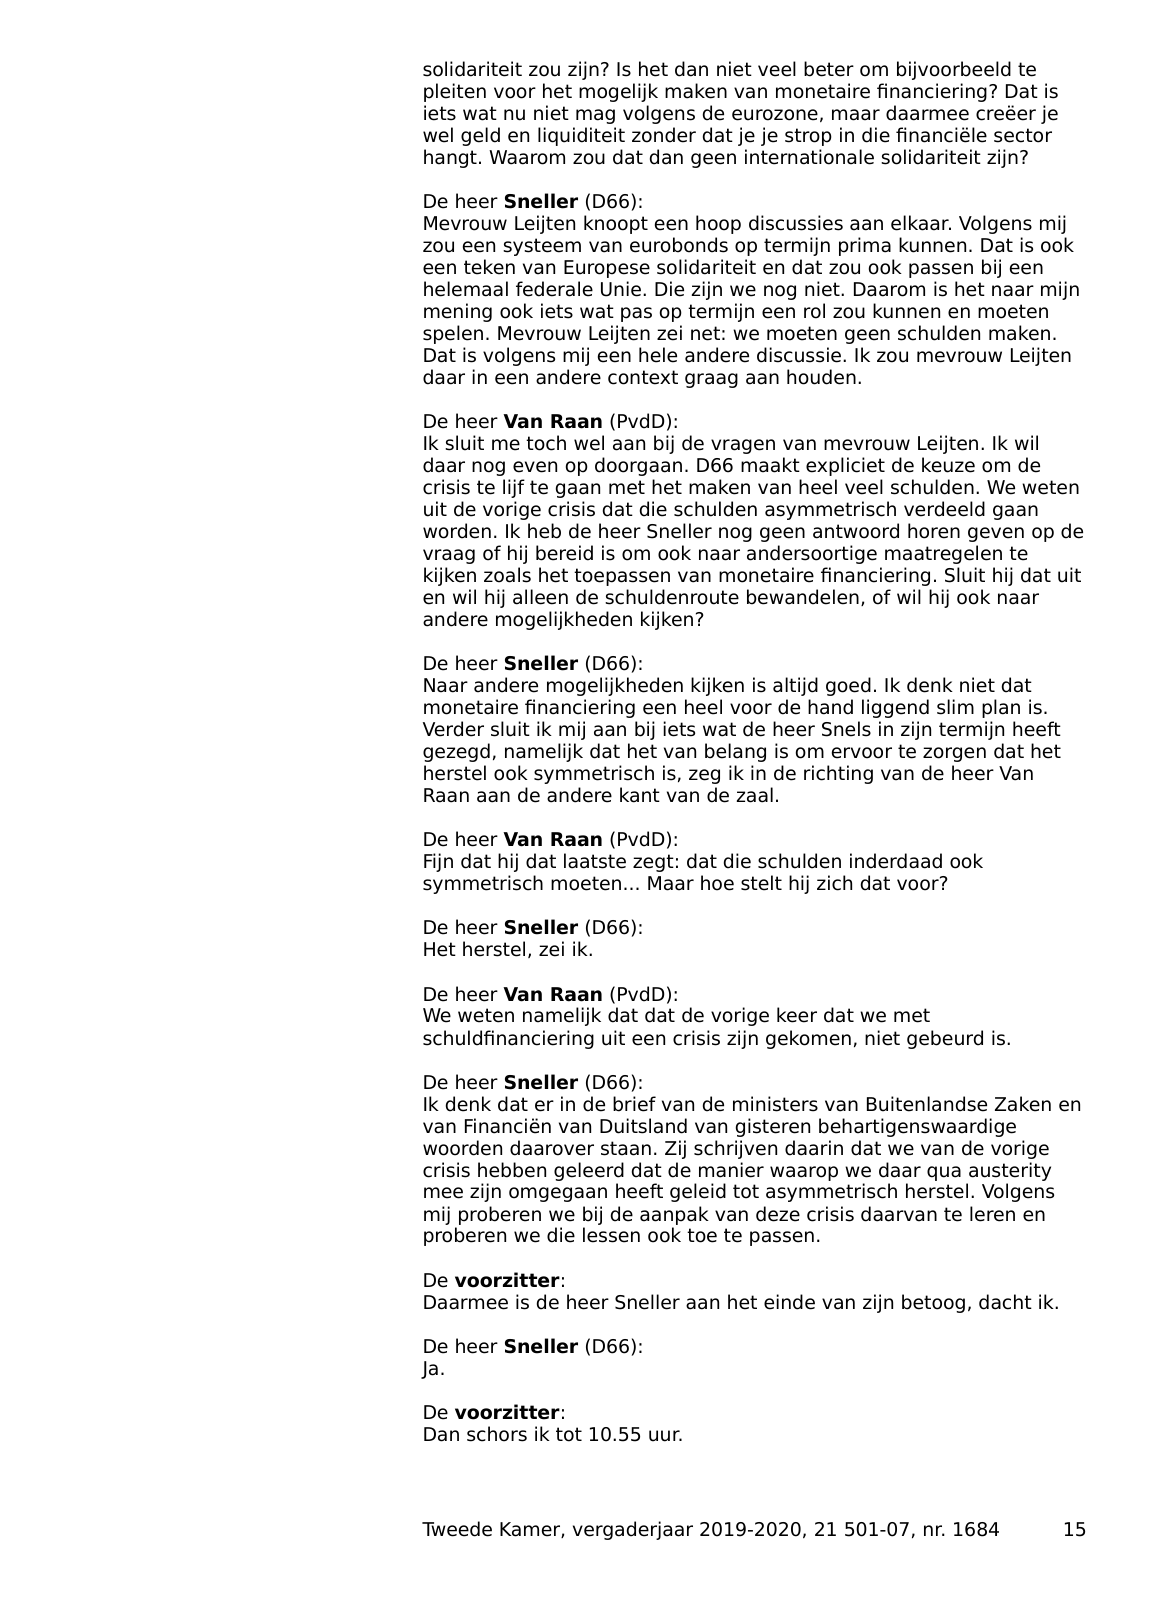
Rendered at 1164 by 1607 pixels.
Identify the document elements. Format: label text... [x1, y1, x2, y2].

text Fijn dat hij dat laatste zegt: dat die schulden inderdaad ook symmetrisch moeten... Maar hoe stelt hij zich dat voor? [422, 851, 1087, 895]
text Mevrouw Leijten knoopt een hoop discussies aan elkaar. Volgens mij zou een systeem van eurobonds op termijn prima kunnen. Dat is ook een teken van Europese solidariteit en dat zou ook passen bij een helemaal federale Unie. Die zijn we nog niet. Daarom is het naar mijn mening ook iets wat pas op termijn een rol zou kunnen en moeten spelen. Mevrouw Leijten zei net: we moeten geen schulden maken. Dat is volgens mij een hele andere discussie. Ik zou mevrouw Leijten daar in een andere context graag aan houden. [422, 213, 1087, 389]
text Ja. [422, 1358, 1087, 1380]
text Dan schors ik tot 10.55 uur. [422, 1424, 1087, 1446]
text De heer Sneller (D66): [422, 653, 1087, 675]
text solidariteit zou zijn? Is het dan niet veel beter om bijvoorbeeld te pleiten voor het mogelijk maken van monetaire financiering? Dat is iets wat nu niet mag volgens de eurozone, maar daarmee creëer je wel geld en liquiditeit zonder dat je je strop in die financiële sector hangt. Waarom zou dat dan geen internationale solidariteit zijn? [422, 59, 1087, 169]
text Ik denk dat er in de brief van de ministers van Buitenlandse Zaken en van Financiën van Duitsland van gisteren behartigenswaardige woorden daarover staan. Zij schrijven daarin dat we van de vorige crisis hebben geleerd dat de manier waarop we daar qua austerity mee zijn omgegaan heeft geleid tot asymmetrisch herstel. Volgens mij proberen we bij de aanpak van deze crisis daarvan te leren en proberen we die lessen ook toe te passen. [422, 1093, 1087, 1247]
text Daarmee is de heer Sneller aan het einde van zijn betoog, dacht ik. [422, 1292, 1087, 1313]
text Naar andere mogelijkheden kijken is altijd goed. Ik denk niet dat monetaire financiering een heel voor de hand liggend slim plan is. Verder sluit ik mij aan bij iets wat de heer Snels in zijn termijn heeft gezegd, namelijk dat het van belang is om ervoor te zorgen dat het herstel ook symmetrisch is, zeg ik in de richting van de heer Van Raan aan de andere kant van de zaal. [422, 675, 1087, 807]
text We weten namelijk dat dat de vorige keer dat we met schuldfinanciering uit een crisis zijn gekomen, niet gebeurd is. [422, 1005, 1087, 1049]
text De voorzitter: [422, 1402, 1087, 1424]
text De heer Sneller (D66): [422, 1072, 1087, 1093]
text De heer Sneller (D66): [422, 1336, 1087, 1358]
text Ik sluit me toch wel aan bij de vragen van mevrouw Leijten. Ik wil daar nog even op doorgaan. D66 maakt expliciet de keuze om de crisis te lijf te gaan met het maken van heel veel schulden. We weten uit de vorige crisis dat die schulden asymmetrisch verdeeld gaan worden. Ik heb de heer Sneller nog geen antwoord horen geven op de vraag of hij bereid is om ook naar andersoortige maatregelen te kijken zoals het toepassen van monetaire financiering. Sluit hij dat uit en wil hij alleen de schuldenroute bewandelen, of wil hij ook naar andere mogelijkheden kijken? [422, 433, 1087, 631]
text De heer Van Raan (PvdD): [422, 983, 1087, 1005]
text De heer Sneller (D66): [422, 191, 1087, 213]
text De heer Van Raan (PvdD): [422, 411, 1087, 433]
text De voorzitter: [422, 1269, 1087, 1292]
text De heer Sneller (D66): [422, 917, 1087, 939]
text Het herstel, zei ik. [422, 939, 1087, 961]
text De heer Van Raan (PvdD): [422, 829, 1087, 851]
